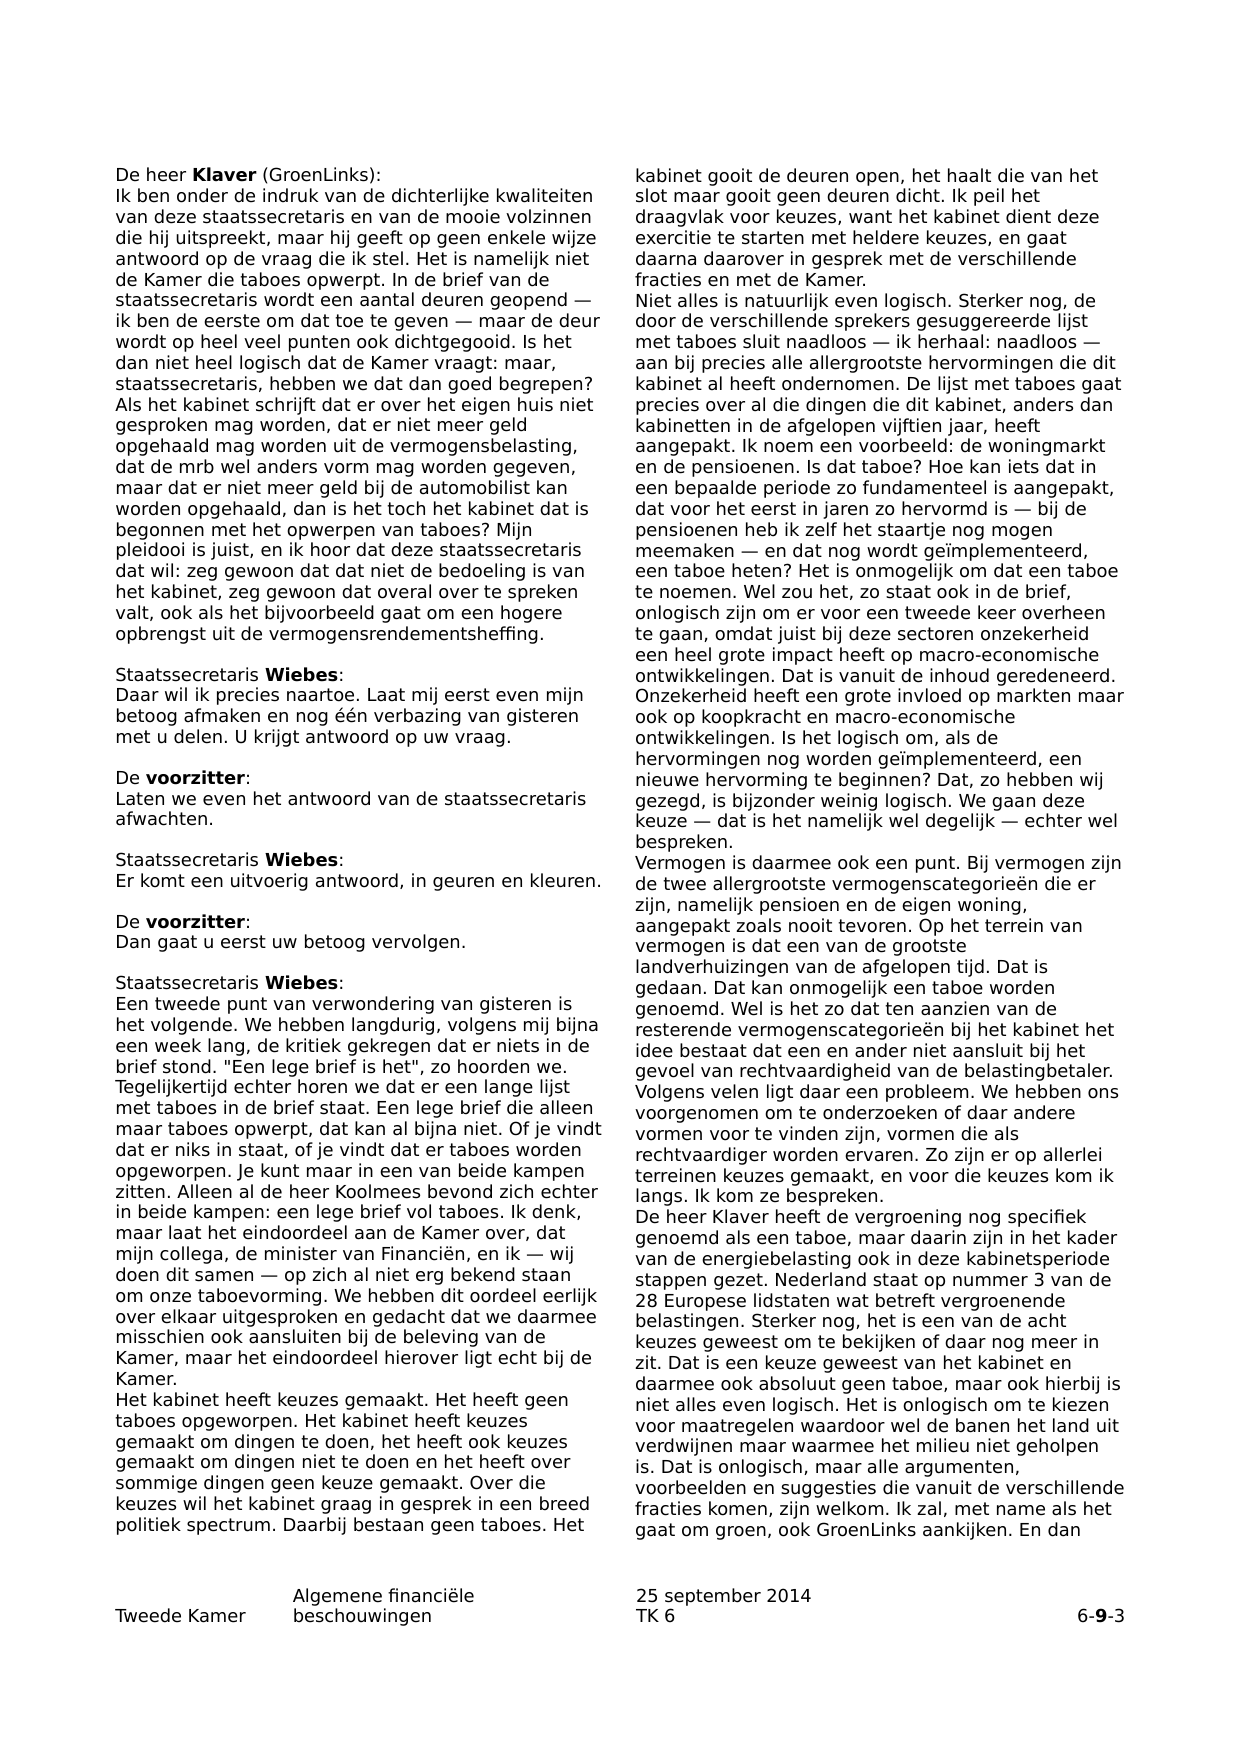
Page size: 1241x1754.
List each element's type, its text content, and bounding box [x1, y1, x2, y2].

text Het kabinet heeft keuzes gemaakt. Het heeft geen taboes opgeworpen. Het kabinet heeft keuzes gemaakt om dingen te doen, het heeft ook keuzes gemaakt om dingen niet te doen en het heeft over sommige dingen geen keuze gemaakt. Over die keuzes wil het kabinet graag in gesprek in een breed politiek spectrum. Daarbij bestaan geen taboes. Het [115, 1390, 605, 1536]
text Laten we even het antwoord van de staatssecretaris afwachten. [115, 788, 605, 830]
text De heer Klaver (GroenLinks): [115, 165, 605, 186]
text Staatssecretaris Wiebes: [115, 664, 605, 685]
text Een tweede punt van verwondering van gisteren is het volgende. We hebben langdurig, volgens mij bijna een week lang, de kritiek gekregen dat er niets in de brief stond. "Een lege brief is het", zo hoorden we. Tegelijkertijd echter horen we dat er een lange lijst met taboes in de brief staat. Een lege brief die alleen maar taboes opwerpt, dat kan al bijna niet. Of je vindt dat er niks in staat, of je vindt dat er taboes worden opgeworpen. Je kunt maar in een van beide kampen zitten. Alleen al de heer Koolmees bevond zich echter in beide kampen: een lege brief vol taboes. Ik denk, maar laat het eindoordeel aan de Kamer over, dat mijn collega, de minister van Financiën, en ik — wij doen dit samen — op zich al niet erg bekend staan om onze taboevorming. We hebben dit oordeel eerlijk over elkaar uitgesproken en gedacht dat we daarmee misschien ook aansluiten bij de beleving van de Kamer, maar het eindoordeel hierover ligt echt bij de Kamer. [115, 994, 605, 1390]
text De voorzitter: [115, 912, 605, 932]
text Er komt een uitvoerig antwoord, in geuren en kleuren. [115, 871, 605, 892]
text Staatssecretaris Wiebes: [115, 973, 605, 994]
text De voorzitter: [115, 768, 605, 788]
text De heer Klaver heeft de vergroening nog specifiek genoemd als een taboe, maar daarin zijn in het kader van de energiebelasting ook in deze kabinetsperiode stappen gezet. Nederland staat op nummer 3 van de 28 Europese lidstaten wat betreft vergroenende belastingen. Sterker nog, het is een van de acht keuzes geweest om te bekijken of daar nog meer in zit. Dat is een keuze geweest van het kabinet en daarmee ook absoluut geen taboe, maar ook hierbij is niet alles even logisch. Het is onlogisch om te kiezen voor maatregelen waardoor wel de banen het land uit verdwijnen maar waarmee het milieu niet geholpen is. Dat is onlogisch, maar alle argumenten, voorbeelden en suggesties die vanuit de verschillende fracties komen, zijn welkom. Ik zal, met name als het gaat om groen, ook GroenLinks aankijken. En dan [635, 1207, 1125, 1540]
text Vermogen is daarmee ook een punt. Bij vermogen zijn de twee allergrootste vermogenscategorieën die er zijn, namelijk pensioen en de eigen woning, aangepakt zoals nooit tevoren. Op het terrein van vermogen is dat een van de grootste landverhuizingen van de afgelopen tijd. Dat is gedaan. Dat kan onmogelijk een taboe worden genoemd. Wel is het zo dat ten aanzien van de resterende vermogenscategorieën bij het kabinet het idee bestaat dat een en ander niet aansluit bij het gevoel van rechtvaardigheid van de belastingbetaler. Volgens velen ligt daar een probleem. We hebben ons voorgenomen om te onderzoeken of daar andere vormen voor te vinden zijn, vormen die als rechtvaardiger worden ervaren. Zo zijn er op allerlei terreinen keuzes gemaakt, en voor die keuzes kom ik langs. Ik kom ze bespreken. [635, 853, 1125, 1207]
text Ik ben onder de indruk van de dichterlijke kwaliteiten van deze staatssecretaris en van de mooie volzinnen die hij uitspreekt, maar hij geeft op geen enkele wijze antwoord op de vraag die ik stel. Het is namelijk niet de Kamer die taboes opwerpt. In de brief van de staatssecretaris wordt een aantal deuren geopend — ik ben de eerste om dat toe te geven — maar de deur wordt op heel veel punten ook dichtgegooid. Is het dan niet heel logisch dat de Kamer vraagt: maar, staatssecretaris, hebben we dat dan goed begrepen? Als het kabinet schrijft dat er over het eigen huis niet gesproken mag worden, dat er niet meer geld opgehaald mag worden uit de vermogensbelasting, dat de mrb wel anders vorm mag worden gegeven, maar dat er niet meer geld bij de automobilist kan worden opgehaald, dan is het toch het kabinet dat is begonnen met het opwerpen van taboes? Mijn pleidooi is juist, en ik hoor dat deze staatssecretaris dat wil: zeg gewoon dat dat niet de bedoeling is van het kabinet, zeg gewoon dat overal over te spreken valt, ook als het bijvoorbeeld gaat om een hogere opbrengst uit de vermogensrendementsheffing. [115, 186, 605, 644]
text Daar wil ik precies naartoe. Laat mij eerst even mijn betoog afmaken en nog één verbazing van gisteren met u delen. U krijgt antwoord op uw vraag. [115, 685, 605, 748]
text Dan gaat u eerst uw betoog vervolgen. [115, 932, 605, 953]
text kabinet gooit de deuren open, het haalt die van het slot maar gooit geen deuren dicht. Ik peil het draagvlak voor keuzes, want het kabinet dient deze exercitie te starten met heldere keuzes, en gaat daarna daarover in gesprek met de verschillende fracties en met de Kamer. [635, 165, 1125, 290]
text Staatssecretaris Wiebes: [115, 850, 605, 871]
text Niet alles is natuurlijk even logisch. Sterker nog, de door de verschillende sprekers gesuggereerde lijst met taboes sluit naadloos — ik herhaal: naadloos — aan bij precies alle allergrootste hervormingen die dit kabinet al heeft ondernomen. De lijst met taboes gaat precies over al die dingen die dit kabinet, anders dan kabinetten in de afgelopen vijftien jaar, heeft aangepakt. Ik noem een voorbeeld: de woningmarkt en de pensioenen. Is dat taboe? Hoe kan iets dat in een bepaalde periode zo fundamenteel is aangepakt, dat voor het eerst in jaren zo hervormd is — bij de pensioenen heb ik zelf het staartje nog mogen meemaken — en dat nog wordt geïmplementeerd, een taboe heten? Het is onmogelijk om dat een taboe te noemen. Wel zou het, zo staat ook in de brief, onlogisch zijn om er voor een tweede keer overheen te gaan, omdat juist bij deze sectoren onzekerheid een heel grote impact heeft op macro-economische ontwikkelingen. Dat is vanuit de inhoud geredeneerd. Onzekerheid heeft een grote invloed op markten maar ook op koopkracht en macro-economische ontwikkelingen. Is het logisch om, als de hervormingen nog worden geïmplementeerd, een nieuwe hervorming te beginnen? Dat, zo hebben wij gezegd, is bijzonder weinig logisch. We gaan deze keuze — dat is het namelijk wel degelijk — echter wel bespreken. [635, 290, 1125, 853]
